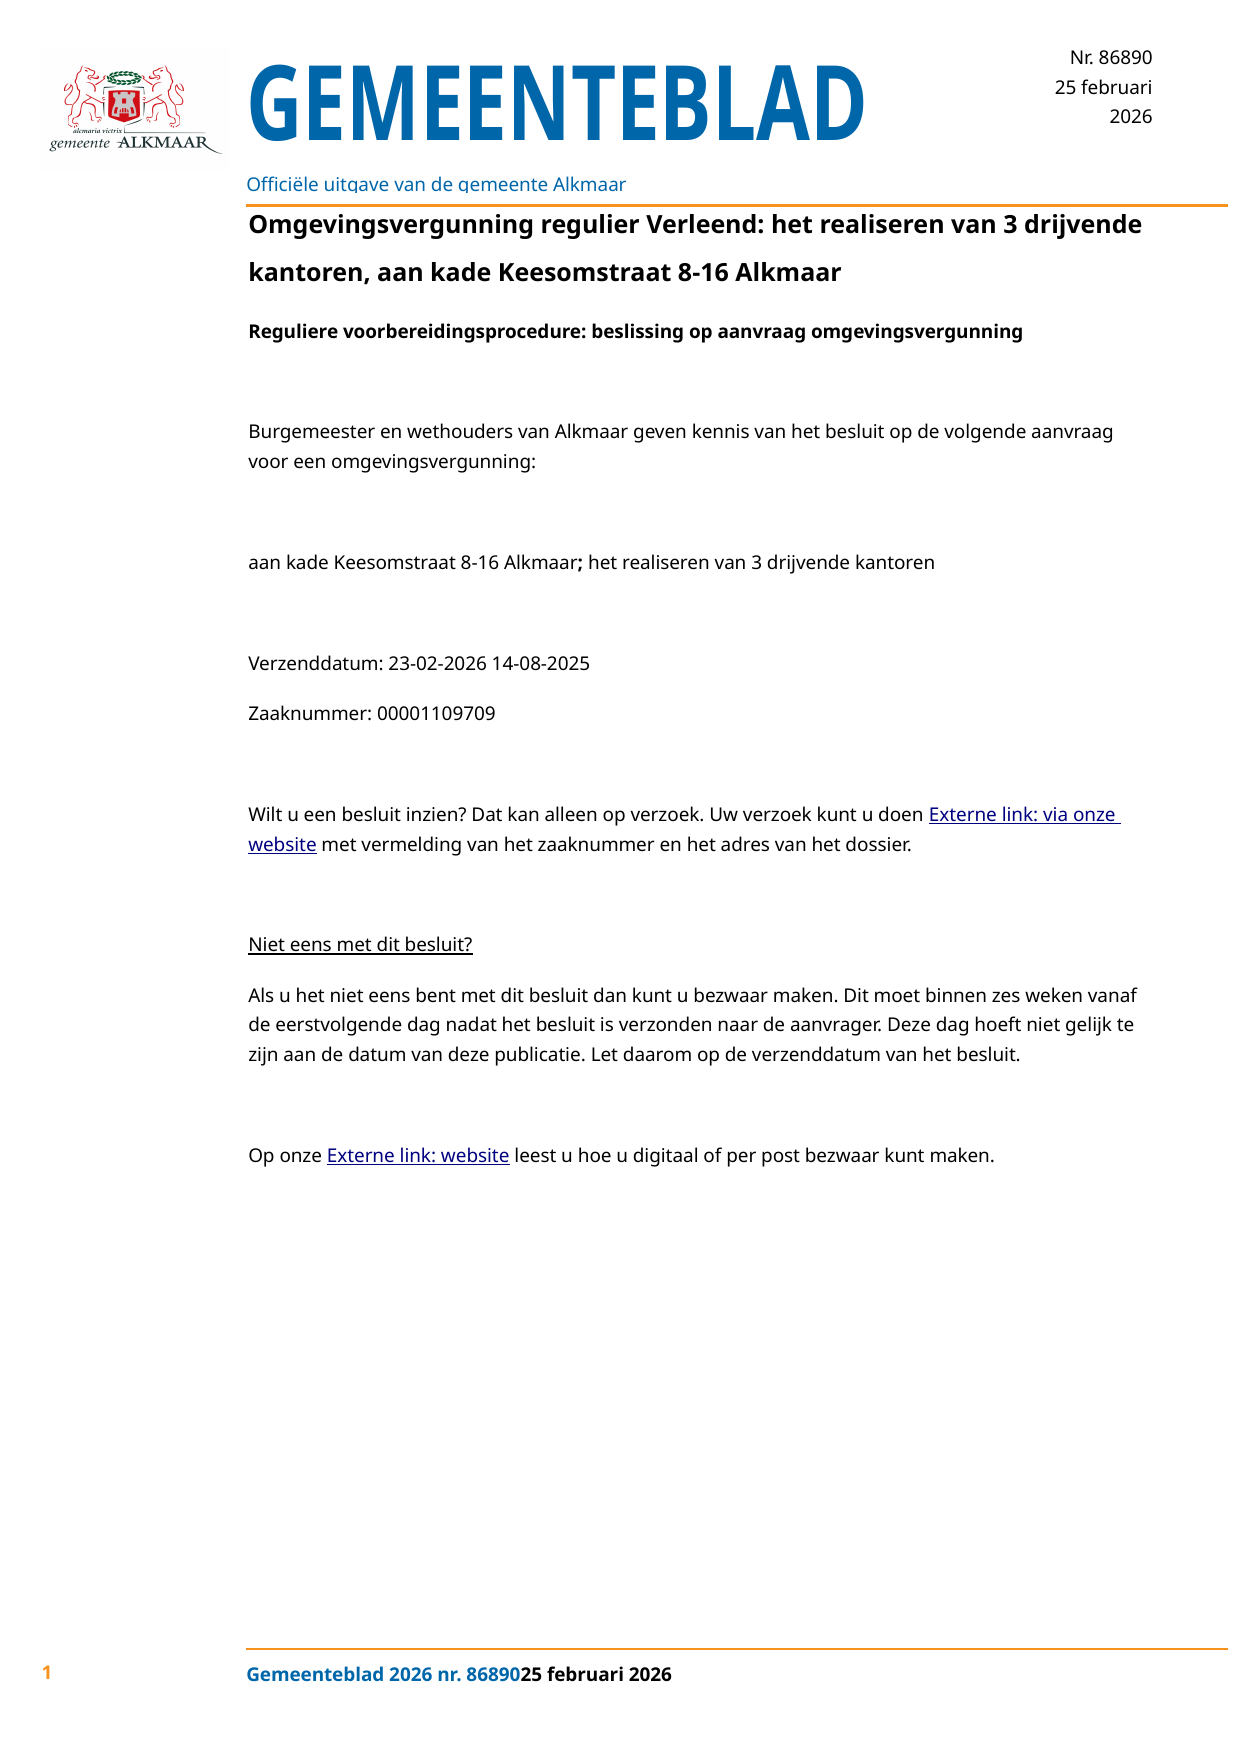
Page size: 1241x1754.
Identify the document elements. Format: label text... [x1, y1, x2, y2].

text Op onze Externe link: website leest u hoe u digitaal of per post bezwaar kunt maken. [248, 1142, 1152, 1168]
text Zaaknummer: 00001109709 [248, 700, 1152, 726]
text Niet eens met dit besluit? [248, 932, 1152, 957]
text Wilt u een besluit inzien? Dat kan alleen op verzoek. Uw verzoek kunt u doen Externe link: via onze website met vermelding van het zaaknummer en het adres van het dossier. [248, 801, 1152, 857]
text Verzenddatum: 23-02-2026 14-08-2025 [248, 650, 1152, 676]
text Reguliere voorbereidingsprocedure: beslissing op aanvraag omgevingsvergunning [248, 318, 1152, 344]
text Als u het niet eens bent met dit besluit dan kunt u bezwaar maken. Dit moet binnen zes weken vanaf de eerstvolgende dag nadat het besluit is verzonden naar de aanvrager. Deze dag hoeft niet gelijk te zijn aan de datum van deze publicatie. Let daarom op de verzenddatum van het besluit. [248, 982, 1152, 1067]
text aan kade Keesomstraat 8-16 Alkmaar; het realiseren van 3 drijvende kantoren [248, 549, 1152, 575]
text Burgemeester en wethouders van Alkmaar geven kennis van het besluit op de volgende aanvraag voor een omgevingsvergunning: [248, 419, 1152, 474]
picture [41, 47, 231, 172]
text Omgevingsvergunning regulier Verleend: het realiseren van 3 drijvende kantoren, aan kade Keesomstraat 8-16 Alkmaar [248, 207, 1152, 288]
